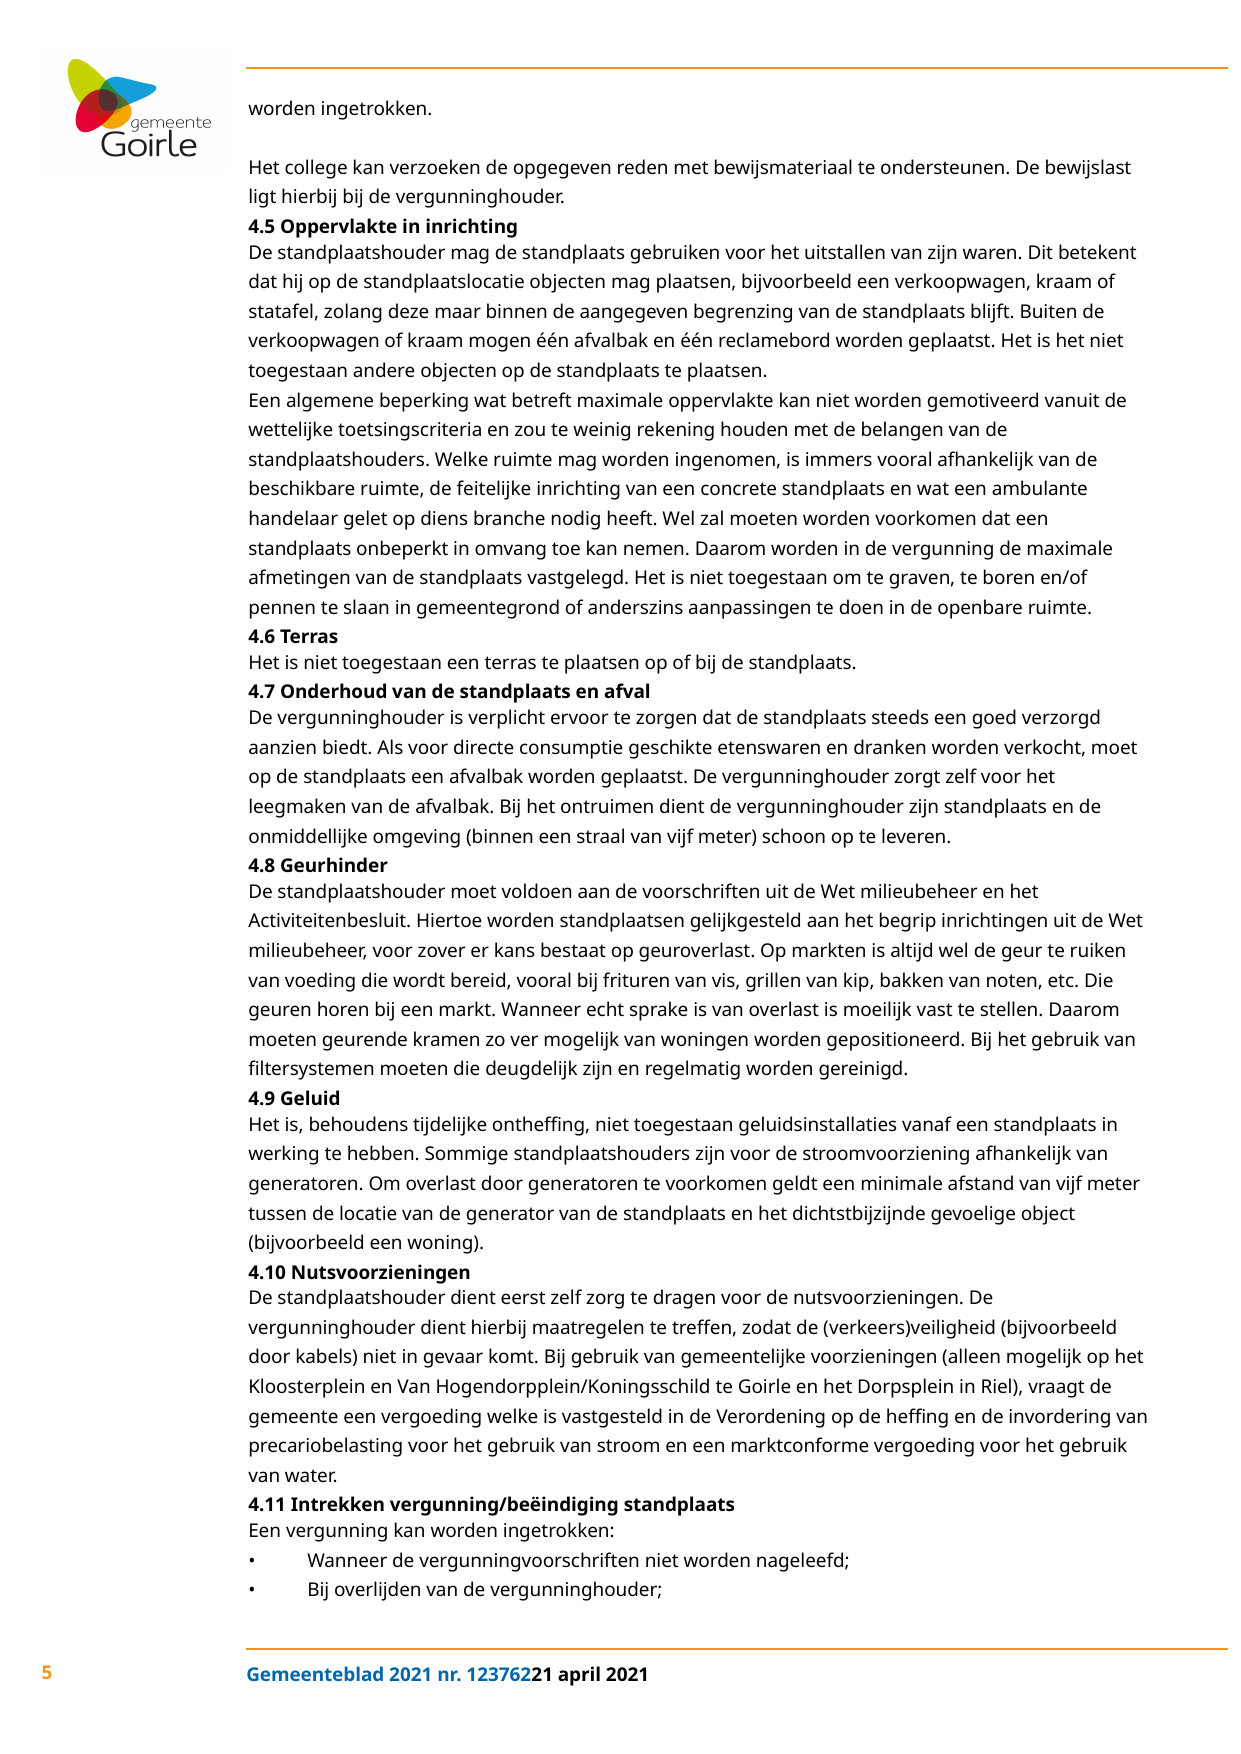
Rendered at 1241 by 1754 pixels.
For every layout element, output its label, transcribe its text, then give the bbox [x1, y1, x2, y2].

text worden ingetrokken. [248, 95, 1152, 121]
text 4.10 Nutsvoorzieningen [248, 1259, 1152, 1284]
text 4.11 Intrekken vergunning/beëindiging standplaats [248, 1492, 1152, 1517]
text Het is niet toegestaan een terras te plaatsen op of bij de standplaats. [248, 649, 1152, 675]
text 4.5 Oppervlakte in inrichting [248, 213, 1152, 239]
text 4.9 Geluid [248, 1085, 1152, 1111]
text De standplaatshouder mag de standplaats gebruiken voor het uitstallen van zijn waren. Dit betekent dat hij op de standplaatslocatie objecten mag plaatsen, bijvoorbeeld een verkoopwagen, kraam of statafel, zolang deze maar binnen de aangegeven begrenzing van de standplaats blijft. Buiten de verkoopwagen of kraam mogen één afvalbak en één reclamebord worden geplaatst. Het is het niet toegestaan andere objecten op de standplaats te plaatsen. [248, 239, 1152, 383]
text 4.7 Onderhoud van de standplaats en afval [248, 679, 1152, 704]
text Een algemene beperking wat betreft maximale oppervlakte kan niet worden gemotiveerd vanuit de wettelijke toetsingscriteria en zou te weinig rekening houden met de belangen van de standplaatshouders. Welke ruimte mag worden ingenomen, is immers vooral afhankelijk van de beschikbare ruimte, de feitelijke inrichting van een concrete standplaats en wat een ambulante handelaar gelet op diens branche nodig heeft. Wel zal moeten worden voorkomen dat een standplaats onbeperkt in omvang toe kan nemen. Daarom worden in de vergunning de maximale afmetingen van de standplaats vastgelegd. Het is niet toegestaan om te graven, te boren en/of pennen te slaan in gemeentegrond of anderszins aanpassingen te doen in de openbare ruimte. [248, 387, 1152, 619]
text Het college kan verzoeken de opgegeven reden met bewijsmateriaal te ondersteunen. De bewijslast ligt hierbij bij de vergunninghouder. [248, 154, 1152, 209]
text De standplaatshouder dient eerst zelf zorg te dragen voor de nutsvoorzieningen. De vergunninghouder dient hierbij maatregelen te treffen, zodat de (verkeers)veiligheid (bijvoorbeeld door kabels) niet in gevaar komt. Bij gebruik van gemeentelijke voorzieningen (alleen mogelijk op het Kloosterplein en Van Hogendorpplein/Koningsschild te Goirle en het Dorpsplein in Riel), vraagt de gemeente een vergoeding welke is vastgesteld in de Verordening op de heffing en de invordering van precariobelasting voor het gebruik van stroom en een marktconforme vergoeding voor het gebruik van water. [248, 1284, 1152, 1488]
text 4.6 Terras [248, 623, 1152, 649]
text De standplaatshouder moet voldoen aan de voorschriften uit de Wet milieubeheer en het Activiteitenbesluit. Hiertoe worden standplaatsen gelijkgesteld aan het begrip inrichtingen uit de Wet milieubeheer, voor zover er kans bestaat op geuroverlast. Op markten is altijd wel de geur te ruiken van voeding die wordt bereid, vooral bij frituren van vis, grillen van kip, bakken van noten, etc. Die geuren horen bij een markt. Wanneer echt sprake is van overlast is moeilijk vast te stellen. Daarom moeten geurende kramen zo ver mogelijk van woningen worden gepositioneerd. Bij het gebruik van filtersystemen moeten die deugdelijk zijn en regelmatig worden gereinigd. [248, 878, 1152, 1081]
picture [41, 47, 231, 172]
list Bij overlijden van de vergunninghouder; [248, 1577, 1152, 1602]
list Wanneer de vergunningvoorschriften niet worden nageleefd; [248, 1547, 1152, 1573]
text Het is, behoudens tijdelijke ontheffing, niet toegestaan geluidsinstallaties vanaf een standplaats in werking te hebben. Sommige standplaatshouders zijn voor de stroomvoorziening afhankelijk van generatoren. Om overlast door generatoren te voorkomen geldt een minimale afstand van vijf meter tussen de locatie van de generator van de standplaats en het dichtstbijzijnde gevoelige object (bijvoorbeeld een woning). [248, 1111, 1152, 1255]
text Een vergunning kan worden ingetrokken: [248, 1517, 1152, 1543]
text De vergunninghouder is verplicht ervoor te zorgen dat de standplaats steeds een goed verzorgd aanzien biedt. Als voor directe consumptie geschikte etenswaren en dranken worden verkocht, moet op de standplaats een afvalbak worden geplaatst. De vergunninghouder zorgt zelf voor het leegmaken van de afvalbak. Bij het ontruimen dient de vergunninghouder zijn standplaats en de onmiddellijke omgeving (binnen een straal van vijf meter) schoon op te leveren. [248, 704, 1152, 848]
text 4.8 Geurhinder [248, 852, 1152, 878]
